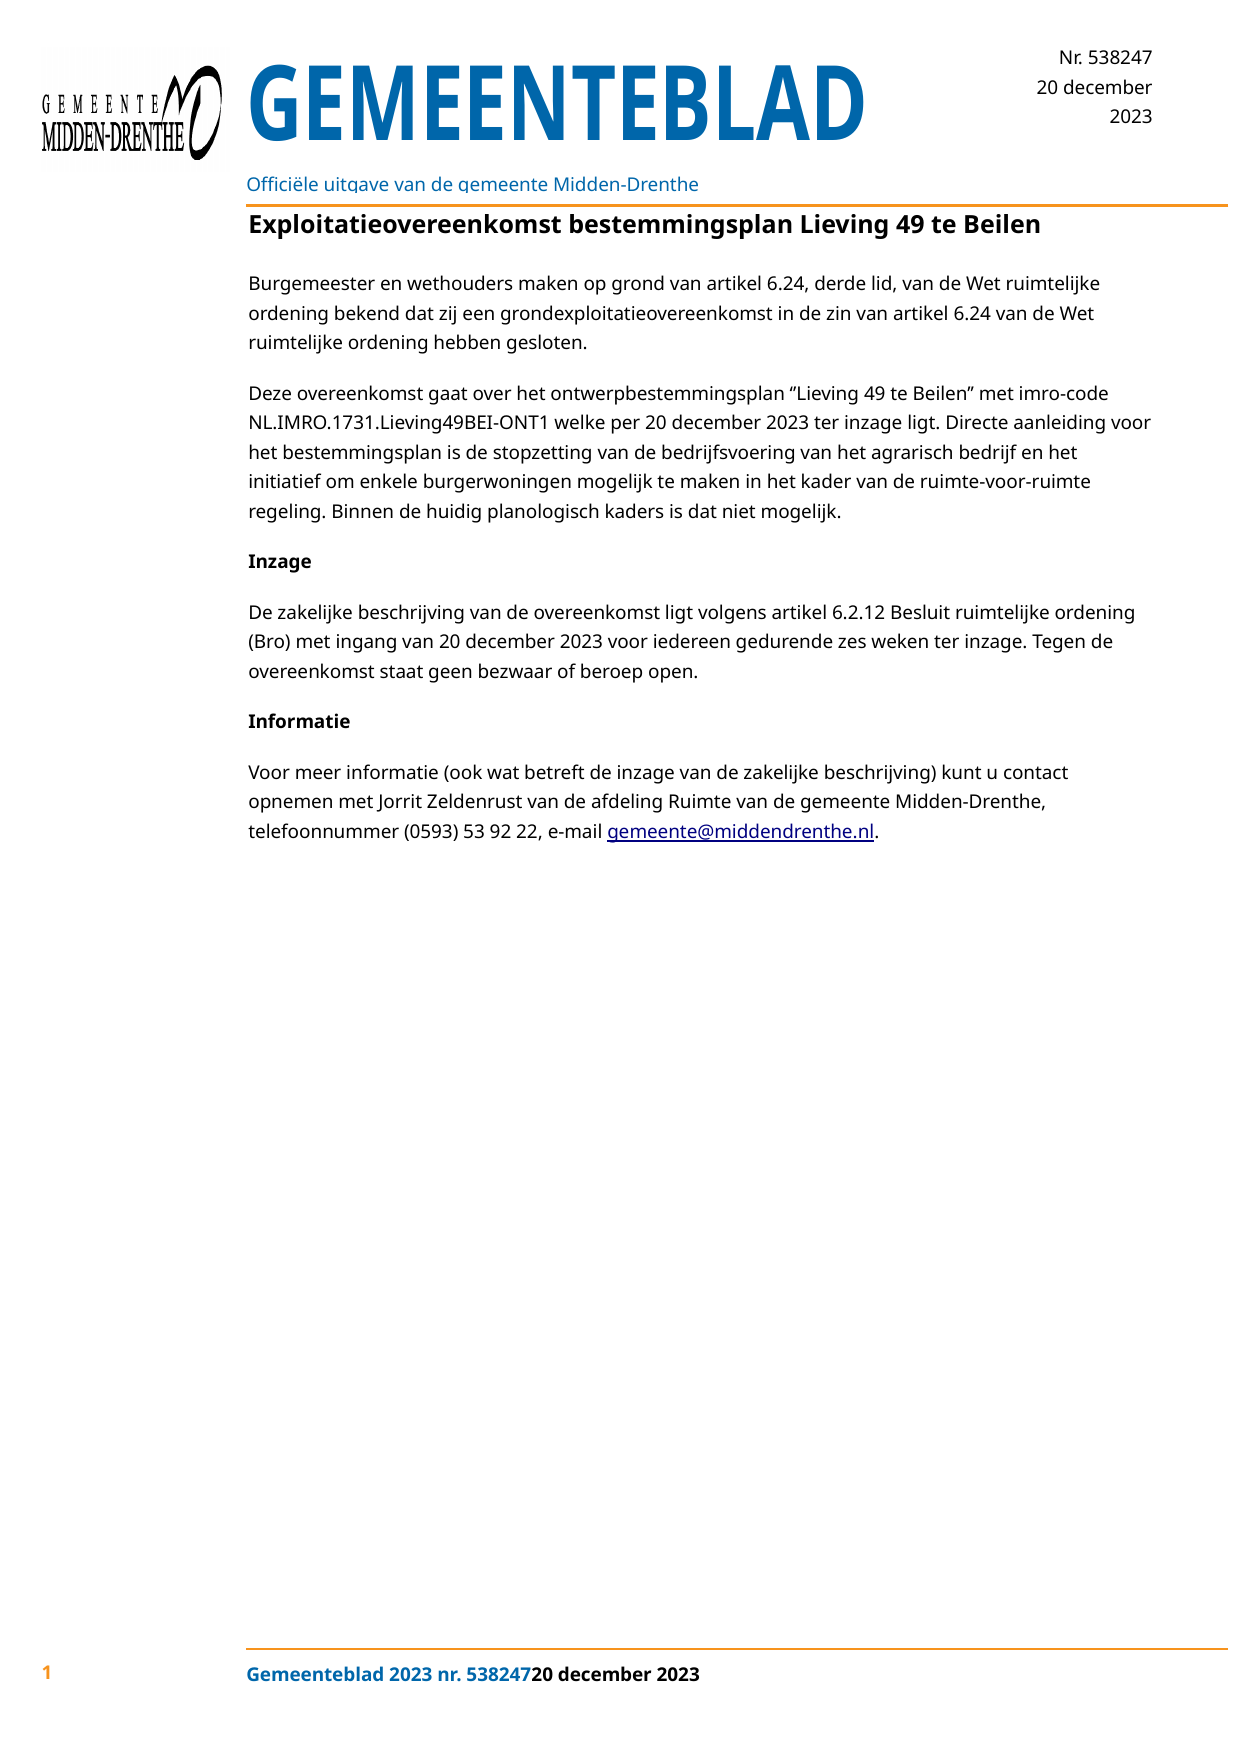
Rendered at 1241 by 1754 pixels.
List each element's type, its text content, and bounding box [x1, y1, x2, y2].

text Inzage [248, 549, 1152, 574]
text Burgemeester en wethouders maken op grond van artikel 6.24, derde lid, van de Wet ruimtelijke ordening bekend dat zij een grondexploitatieovereenkomst in de zin van artikel 6.24 van de Wet ruimtelijke ordening hebben gesloten. [248, 270, 1152, 355]
text Voor meer informatie (ook wat betreft de inzage van de zakelijke beschrijving) kunt u contact opnemen met Jorrit Zeldenrust van de afdeling Ruimte van de gemeente Midden-Drenthe, telefoonnummer (0593) 53 92 22, e-mail gemeente@middendrenthe.nl. [248, 759, 1152, 844]
text Deze overeenkomst gaat over het ontwerpbestemmingsplan ‘’Lieving 49 te Beilen’’ met imro-code NL.IMRO.1731.Lieving49BEI-ONT1 welke per 20 december 2023 ter inzage ligt. Directe aanleiding voor het bestemmingsplan is de stopzetting van de bedrijfsvoering van het agrarisch bedrijf en het initiatief om enkele burgerwoningen mogelijk te maken in het kader van de ruimte-voor-ruimte regeling. Binnen de huidig planologisch kaders is dat niet mogelijk. [248, 380, 1152, 524]
text De zakelijke beschrijving van de overeenkomst ligt volgens artikel 6.2.12 Besluit ruimtelijke ordening (Bro) met ingang van 20 december 2023 voor iedereen gedurende zes weken ter inzage. Tegen de overeenkomst staat geen bezwaar of beroep open. [248, 599, 1152, 684]
picture [41, 47, 231, 172]
text Informatie [248, 709, 1152, 734]
text Exploitatieovereenkomst bestemmingsplan Lieving 49 te Beilen [248, 207, 1152, 241]
